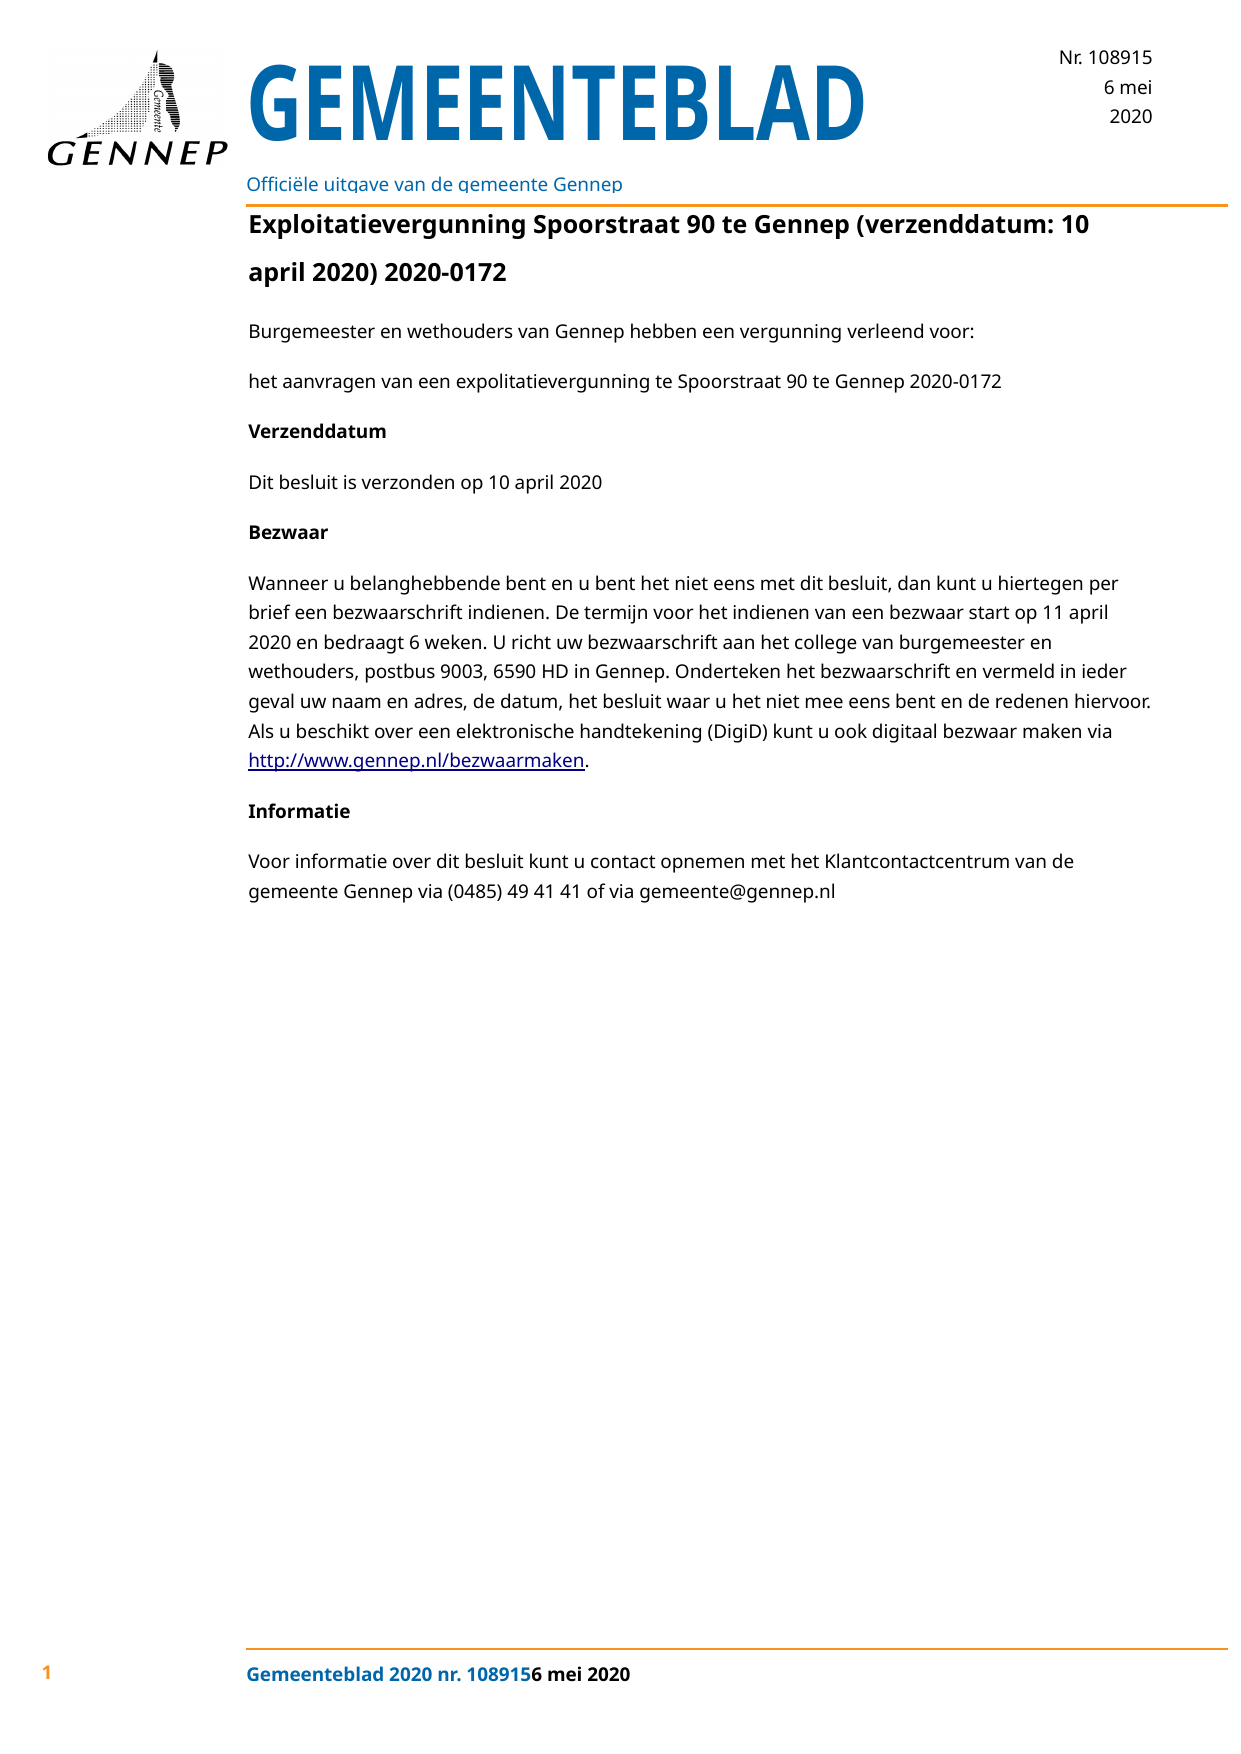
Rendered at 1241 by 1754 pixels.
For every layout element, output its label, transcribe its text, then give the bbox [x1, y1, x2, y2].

text Verzenddatum [248, 419, 1152, 444]
text Voor informatie over dit besluit kunt u contact opnemen met het Klantcontactcentrum van de gemeente Gennep via (0485) 49 41 41 of via gemeente@gennep.nl [248, 848, 1152, 904]
picture [41, 47, 231, 172]
text Burgemeester en wethouders van Gennep hebben een vergunning verleend voor: [248, 318, 1152, 344]
text Wanneer u belanghebbende bent en u bent het niet eens met dit besluit, dan kunt u hiertegen per brief een bezwaarschrift indienen. De termijn voor het indienen van een bezwaar start op 11 april 2020 en bedraagt 6 weken. U richt uw bezwaarschrift aan het college van burgemeester en wethouders, postbus 9003, 6590 HD in Gennep. Onderteken het bezwaarschrift en vermeld in ieder geval uw naam en adres, de datum, het besluit waar u het niet mee eens bent en de redenen hiervoor. Als u beschikt over een elektronische handtekening (DigiD) kunt u ook digitaal bezwaar maken via http://www.gennep.nl/bezwaarmaken. [248, 570, 1152, 773]
text Informatie [248, 798, 1152, 824]
text Dit besluit is verzonden op 10 april 2020 [248, 469, 1152, 495]
text Exploitatievergunning Spoorstraat 90 te Gennep (verzenddatum: 10 april 2020) 2020-0172 [248, 207, 1152, 288]
text Bezwaar [248, 519, 1152, 545]
text het aanvragen van een expolitatievergunning te Spoorstraat 90 te Gennep 2020-0172 [248, 368, 1152, 394]
